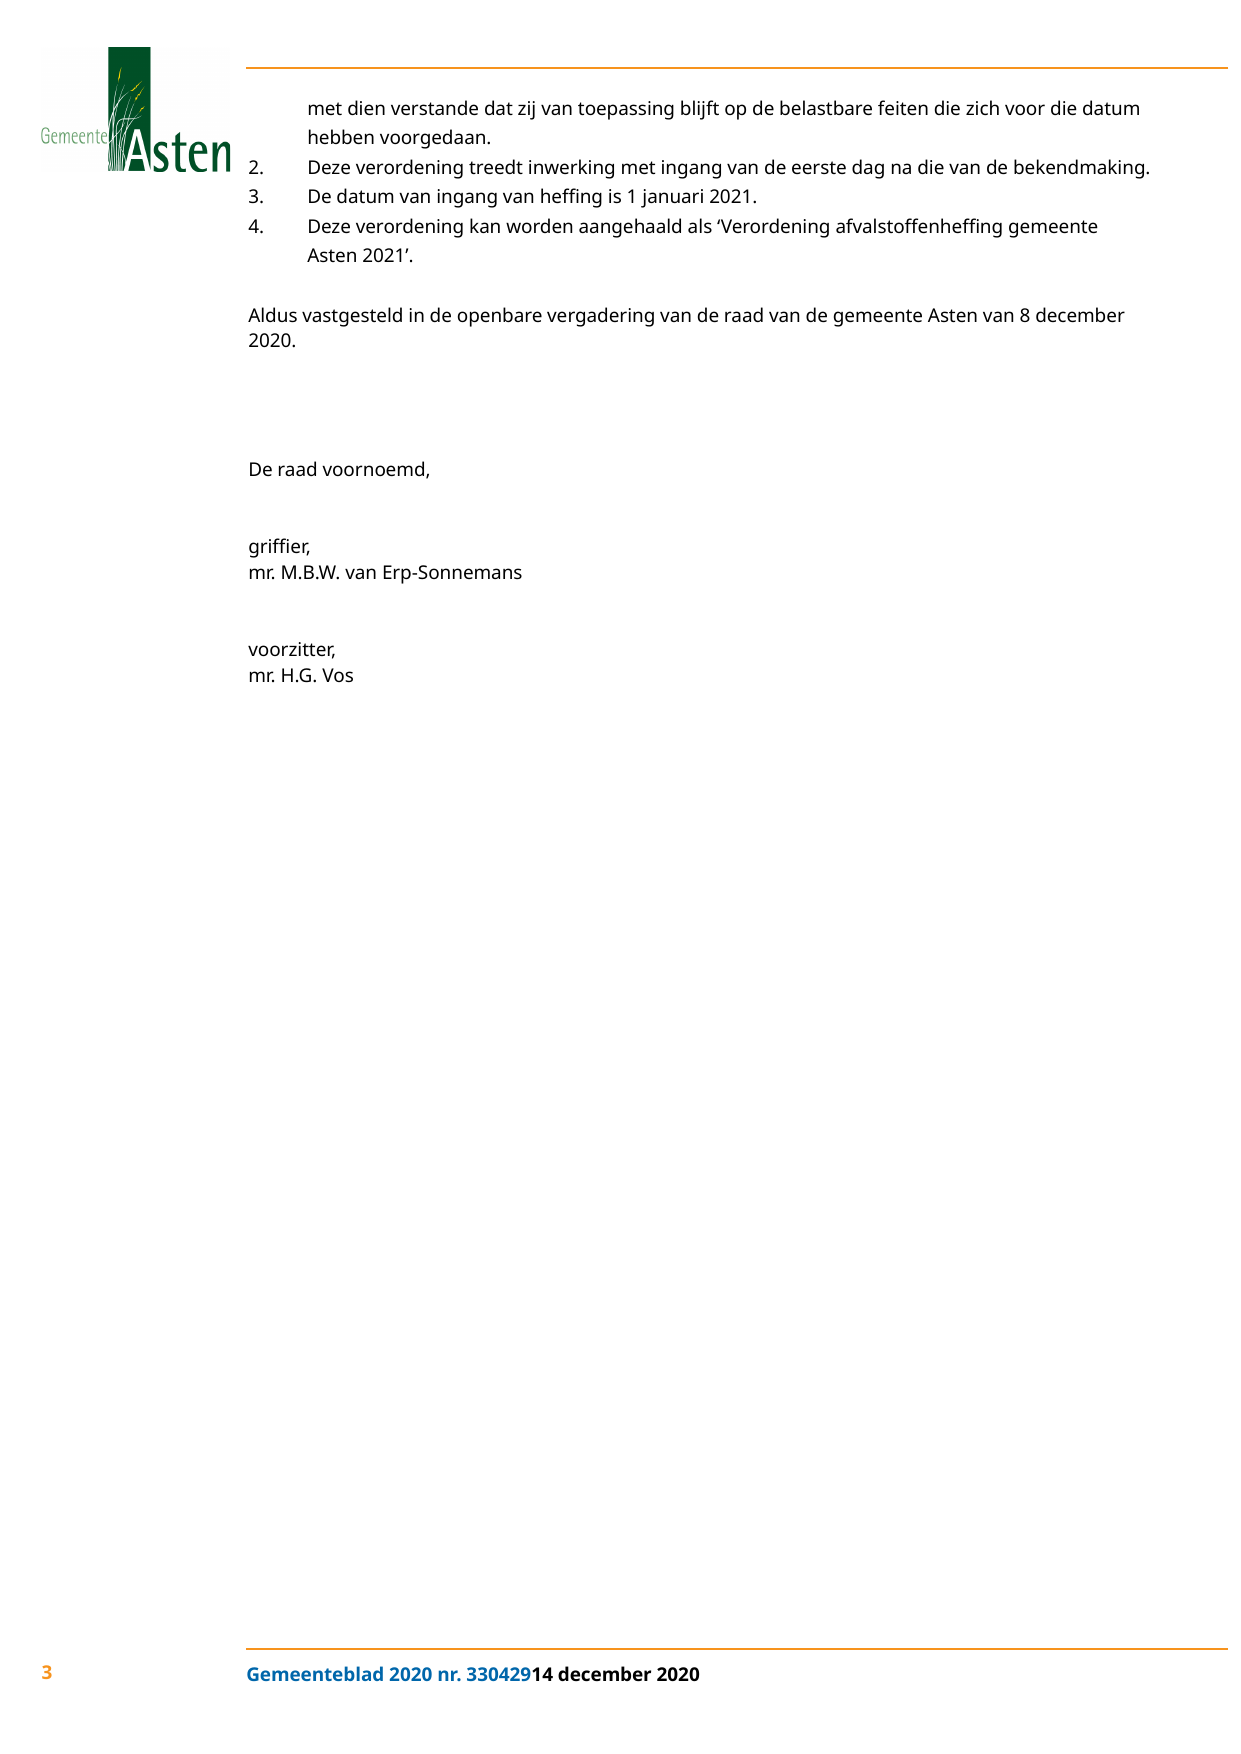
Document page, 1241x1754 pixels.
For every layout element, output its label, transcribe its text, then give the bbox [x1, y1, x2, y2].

list met dien verstande dat zij van toepassing blijft op de belastbare feiten die zich voor die datum hebben voorgedaan. [248, 95, 1152, 150]
text Aldus vastgesteld in de openbare vergadering van de raad van de gemeente Asten van 8 december 2020. [248, 302, 1152, 353]
list Deze verordening kan worden aangehaald als ‘Verordening afvalstoffenheffing gemeente Asten 2021’. [248, 213, 1152, 268]
text griffier, [248, 533, 1152, 559]
list De datum van ingang van heffing is 1 januari 2021. [248, 183, 1152, 209]
list Deze verordening treedt inwerking met ingang van de eerste dag na die van de bekendmaking. [248, 154, 1152, 180]
picture [41, 47, 231, 172]
text mr. M.B.W. van Erp-Sonnemans [248, 559, 1152, 585]
text mr. H.G. Vos [248, 662, 1152, 688]
text De raad voornoemd, [248, 456, 1152, 482]
text voorzitter, [248, 636, 1152, 662]
